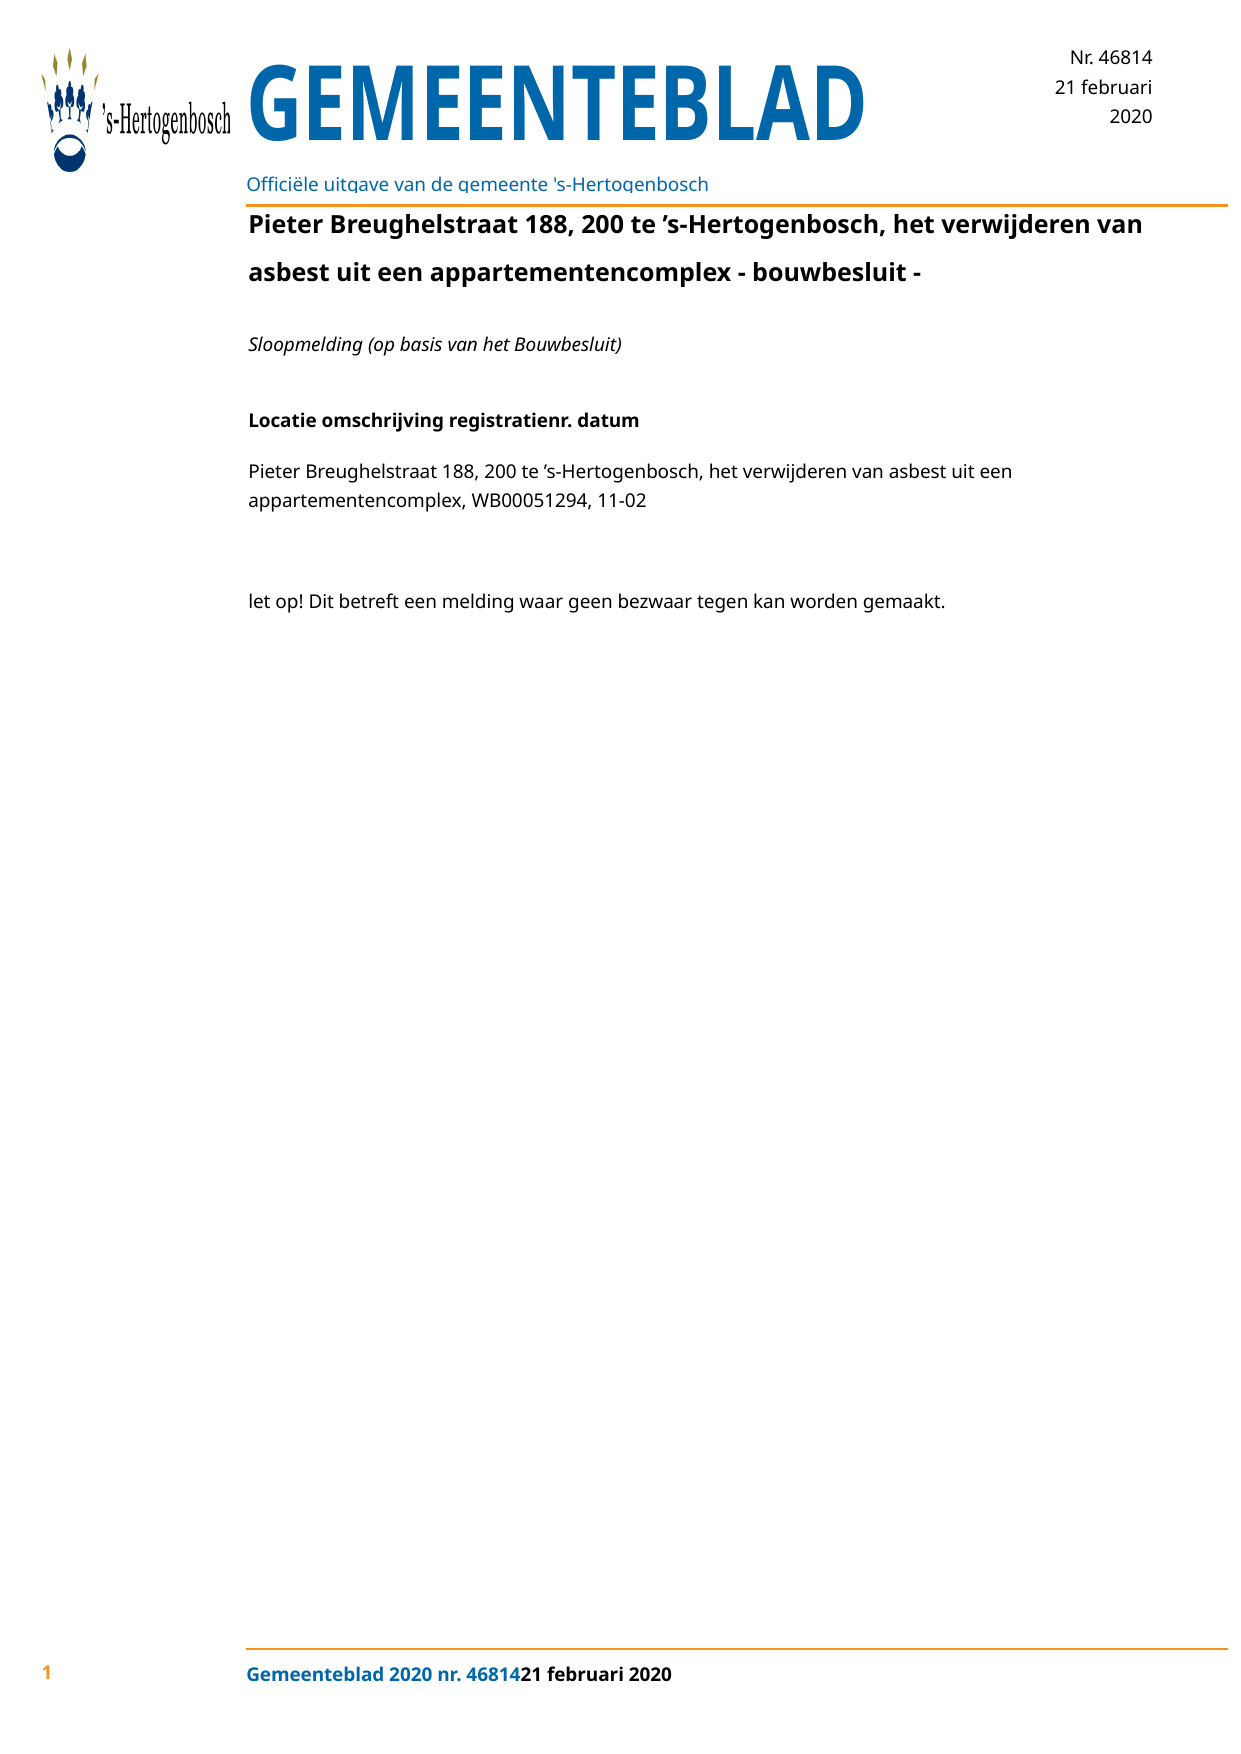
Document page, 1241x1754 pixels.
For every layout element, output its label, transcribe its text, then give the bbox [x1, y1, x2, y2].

text let op! Dit betreft een melding waar geen bezwaar tegen kan worden gemaakt. [248, 588, 1152, 614]
picture [41, 47, 231, 172]
text Pieter Breughelstraat 188, 200 te ’s-Hertogenbosch, het verwijderen van asbest uit een appartementencomplex - bouwbesluit - [248, 207, 1152, 288]
text Pieter Breughelstraat 188, 200 te ’s-Hertogenbosch, het verwijderen van asbest uit een appartementencomplex, WB00051294, 11-02 [248, 458, 1152, 513]
text Sloopmelding (op basis van het Bouwbesluit) [248, 331, 1152, 357]
text Locatie omschrijving registratienr. datum [248, 408, 1152, 433]
